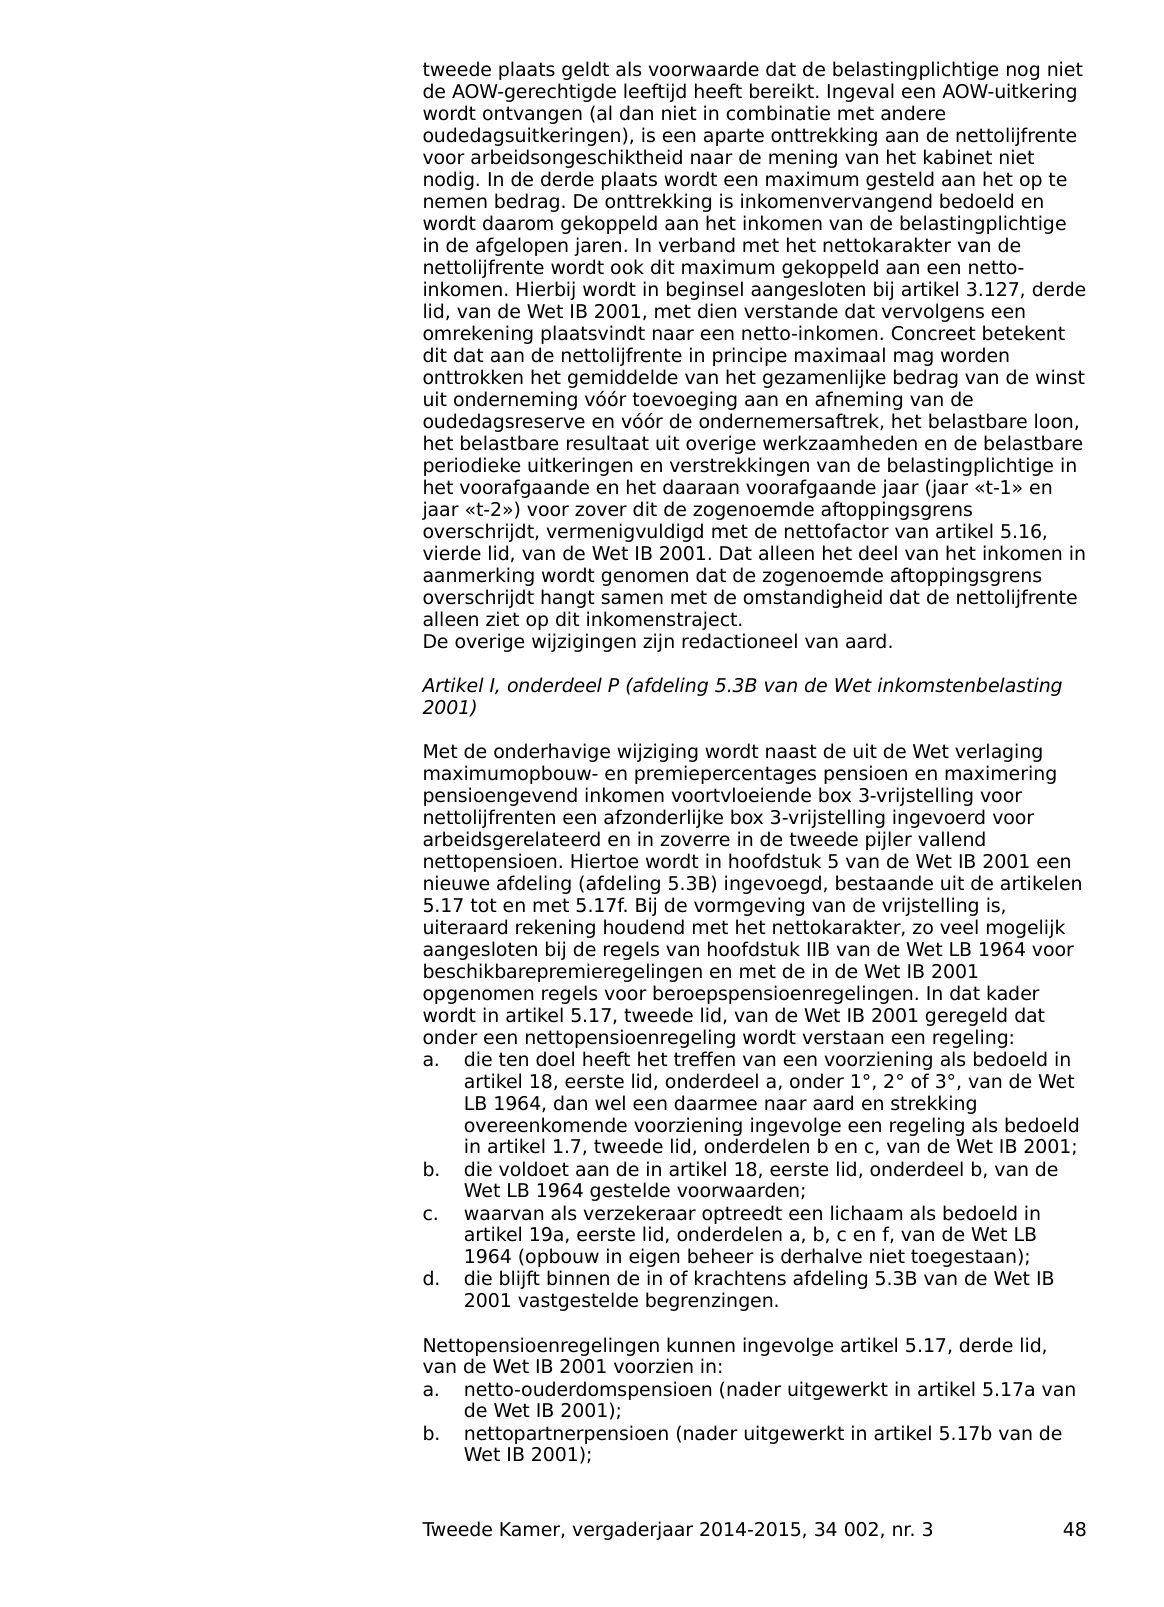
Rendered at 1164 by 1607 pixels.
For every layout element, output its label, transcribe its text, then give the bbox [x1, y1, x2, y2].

text Met de onderhavige wijziging wordt naast de uit de Wet verlaging maximumopbouw- en premiepercentages pensioen en maximering pensioengevend inkomen voortvloeiende box 3-vrijstelling voor nettolijfrenten een afzonderlijke box 3-vrijstelling ingevoerd voor arbeidsgerelateerd en in zoverre in de tweede pijler vallend nettopensioen. Hiertoe wordt in hoofdstuk 5 van de Wet IB 2001 een nieuwe afdeling (afdeling 5.3B) ingevoegd, bestaande uit de artikelen 5.17 tot en met 5.17f. Bij de vormgeving van de vrijstelling is, uiteraard rekening houdend met het nettokarakter, zo veel mogelijk aangesloten bij de regels van hoofdstuk IIB van de Wet LB 1964 voor beschikbarepremieregelingen en met de in de Wet IB 2001 opgenomen regels voor beroepspensioenregelingen. In dat kader wordt in artikel 5.17, tweede lid, van de Wet IB 2001 geregeld dat onder een nettopensioenregeling wordt verstaan een regeling: [422, 741, 1087, 1048]
text b. die voldoet aan de in artikel 18, eerste lid, onderdeel b, van de Wet LB 1964 gestelde voorwaarden; [422, 1158, 1087, 1202]
text d. die blijft binnen de in of krachtens afdeling 5.3B van de Wet IB 2001 vastgestelde begrenzingen. [422, 1268, 1087, 1312]
text a. die ten doel heeft het treffen van een voorziening als bedoeld in artikel 18, eerste lid, onderdeel a, onder 1°, 2° of 3°, van de Wet LB 1964, dan wel een daarmee naar aard en strekking overeenkomende voorziening ingevolge een regeling als bedoeld in artikel 1.7, tweede lid, onderdelen b en c, van de Wet IB 2001; [422, 1048, 1087, 1158]
text tweede plaats geldt als voorwaarde dat de belastingplichtige nog niet de AOW-gerechtigde leeftijd heeft bereikt. Ingeval een AOW-uitkering wordt ontvangen (al dan niet in combinatie met andere oudedagsuitkeringen), is een aparte onttrekking aan de nettolijfrente voor arbeidsongeschiktheid naar de mening van het kabinet niet nodig. In de derde plaats wordt een maximum gesteld aan het op te nemen bedrag. De onttrekking is inkomenvervangend bedoeld en wordt daarom gekoppeld aan het inkomen van de belastingplichtige in de afgelopen jaren. In verband met het nettokarakter van de nettolijfrente wordt ook dit maximum gekoppeld aan een netto-inkomen. Hierbij wordt in beginsel aangesloten bij artikel 3.127, derde lid, van de Wet IB 2001, met dien verstande dat vervolgens een omrekening plaatsvindt naar een netto-inkomen. Concreet betekent dit dat aan de nettolijfrente in principe maximaal mag worden onttrokken het gemiddelde van het gezamenlijke bedrag van de winst uit onderneming vóór toevoeging aan en afneming van de oudedagsreserve en vóór de ondernemersaftrek, het belastbare loon, het belastbare resultaat uit overige werkzaamheden en de belastbare periodieke uitkeringen en verstrekkingen van de belastingplichtige in het voorafgaande en het daaraan voorafgaande jaar (jaar «t-1» en jaar «t-2») voor zover dit de zogenoemde aftoppingsgrens overschrijdt, vermenigvuldigd met de nettofactor van artikel 5.16, vierde lid, van de Wet IB 2001. Dat alleen het deel van het inkomen in aanmerking wordt genomen dat de zogenoemde aftoppingsgrens overschrijdt hangt samen met de omstandigheid dat de nettolijfrente alleen ziet op dit inkomenstraject. [422, 59, 1087, 631]
subtitle Artikel I, onderdeel P (afdeling 5.3B van de Wet inkomstenbelasting 2001) [422, 675, 1087, 719]
text b. nettopartnerpensioen (nader uitgewerkt in artikel 5.17b van de Wet IB 2001); [422, 1422, 1087, 1466]
text De overige wijzigingen zijn redactioneel van aard. [422, 631, 1087, 652]
text a. netto-ouderdomspensioen (nader uitgewerkt in artikel 5.17a van de Wet IB 2001); [422, 1378, 1087, 1422]
text c. waarvan als verzekeraar optreedt een lichaam als bedoeld in artikel 19a, eerste lid, onderdelen a, b, c en f, van de Wet LB 1964 (opbouw in eigen beheer is derhalve niet toegestaan); [422, 1202, 1087, 1268]
text Nettopensioenregelingen kunnen ingevolge artikel 5.17, derde lid, van de Wet IB 2001 voorzien in: [422, 1334, 1087, 1378]
